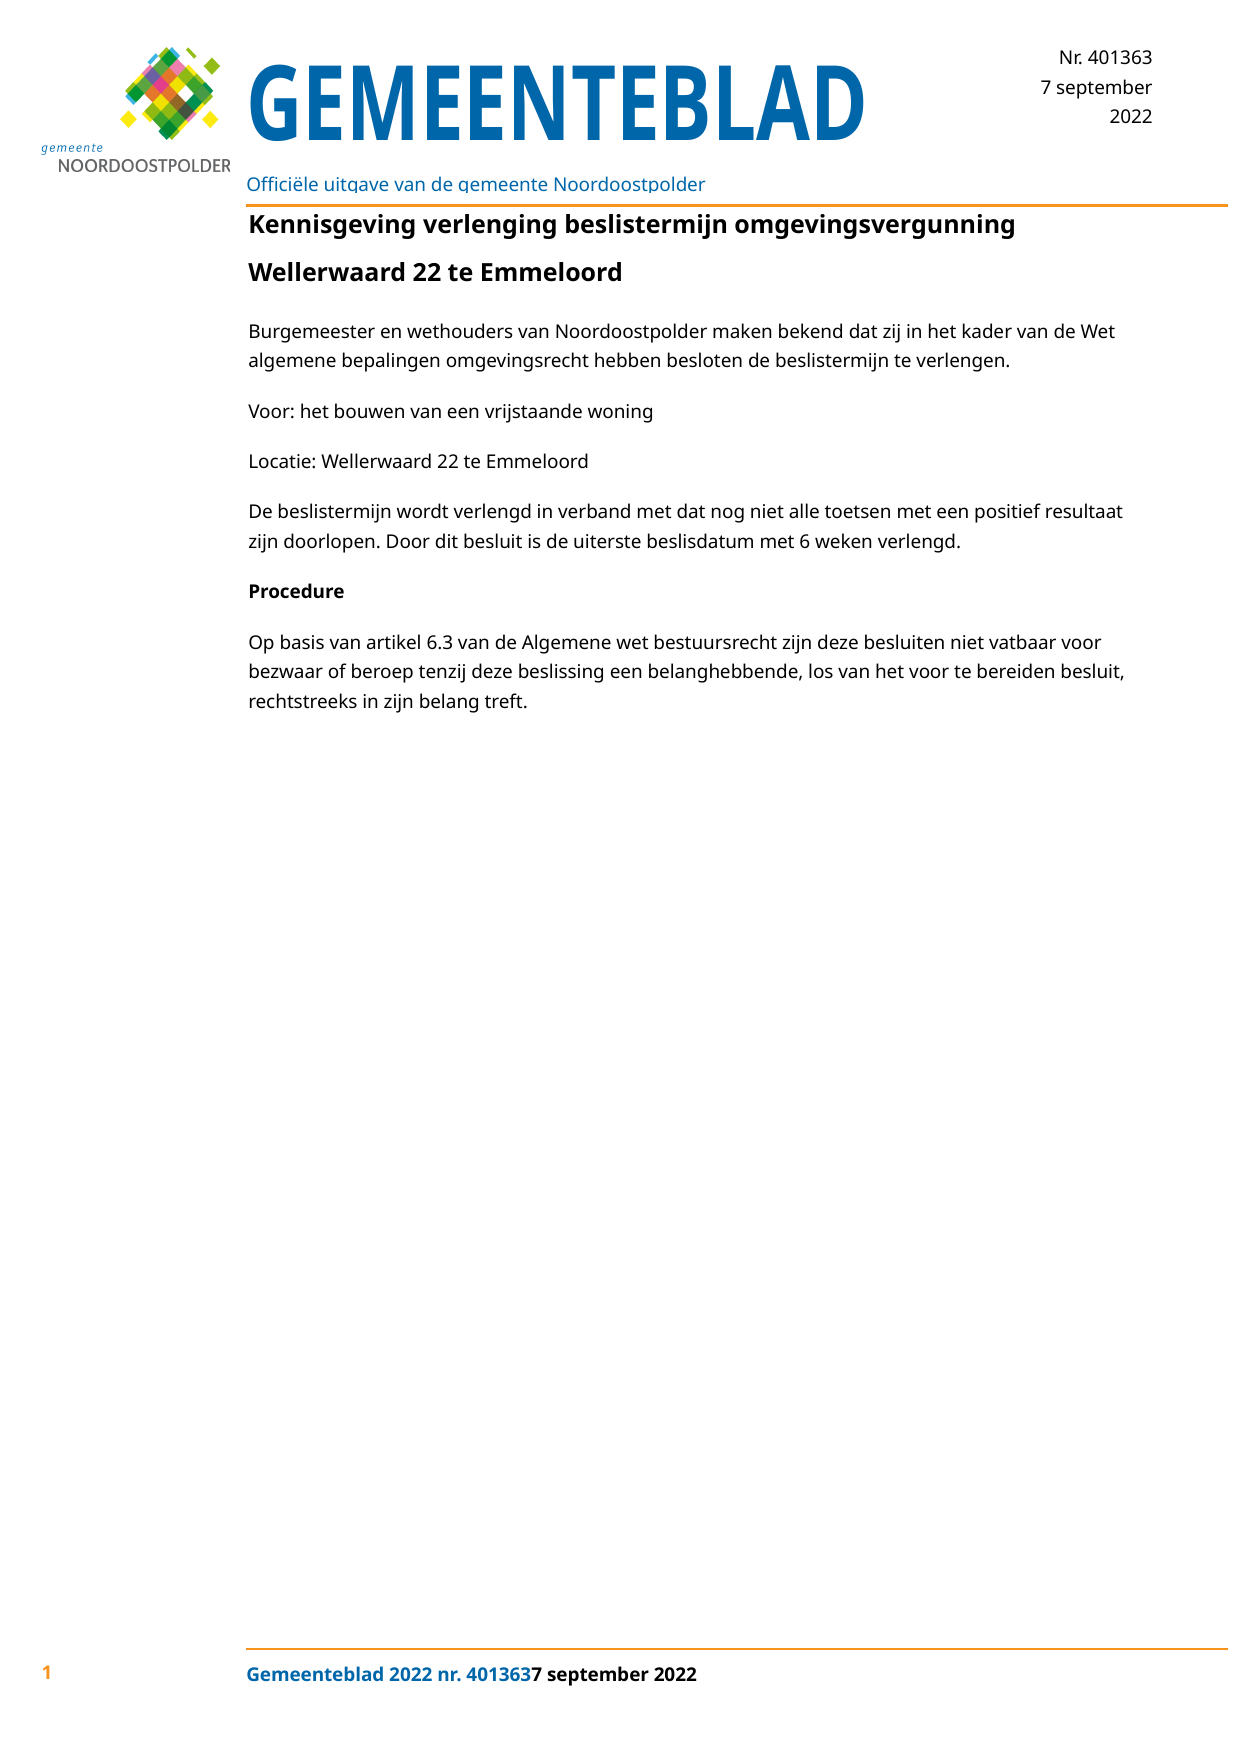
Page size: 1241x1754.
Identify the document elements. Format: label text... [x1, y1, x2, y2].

text Locatie: Wellerwaard 22 te Emmeloord [248, 448, 1152, 474]
text Voor: het bouwen van een vrijstaande woning [248, 398, 1152, 424]
text Kennisgeving verlenging beslistermijn omgevingsvergunning Wellerwaard 22 te Emmeloord [248, 207, 1152, 288]
text De beslistermijn wordt verlengd in verband met​ ​​dat nog niet alle toetsen met een positief resultaat zijn doorlopen. Door dit besluit is de uiterste beslisdatum met 6 weken verlengd. [248, 499, 1152, 554]
picture [41, 47, 231, 172]
text Burgemeester en wethouders van Noordoostpolder maken bekend dat zij in het kader van de Wet algemene bepalingen omgevingsrecht hebben besloten de beslistermijn te verlengen. [248, 318, 1152, 373]
text Op basis van artikel 6.3 van de Algemene wet bestuursrecht zijn deze besluiten niet vatbaar voor bezwaar of beroep tenzij deze beslissing een belanghebbende, los van het voor te bereiden besluit, rechtstreeks in zijn belang treft. [248, 629, 1152, 714]
text Procedure [248, 579, 1152, 604]
